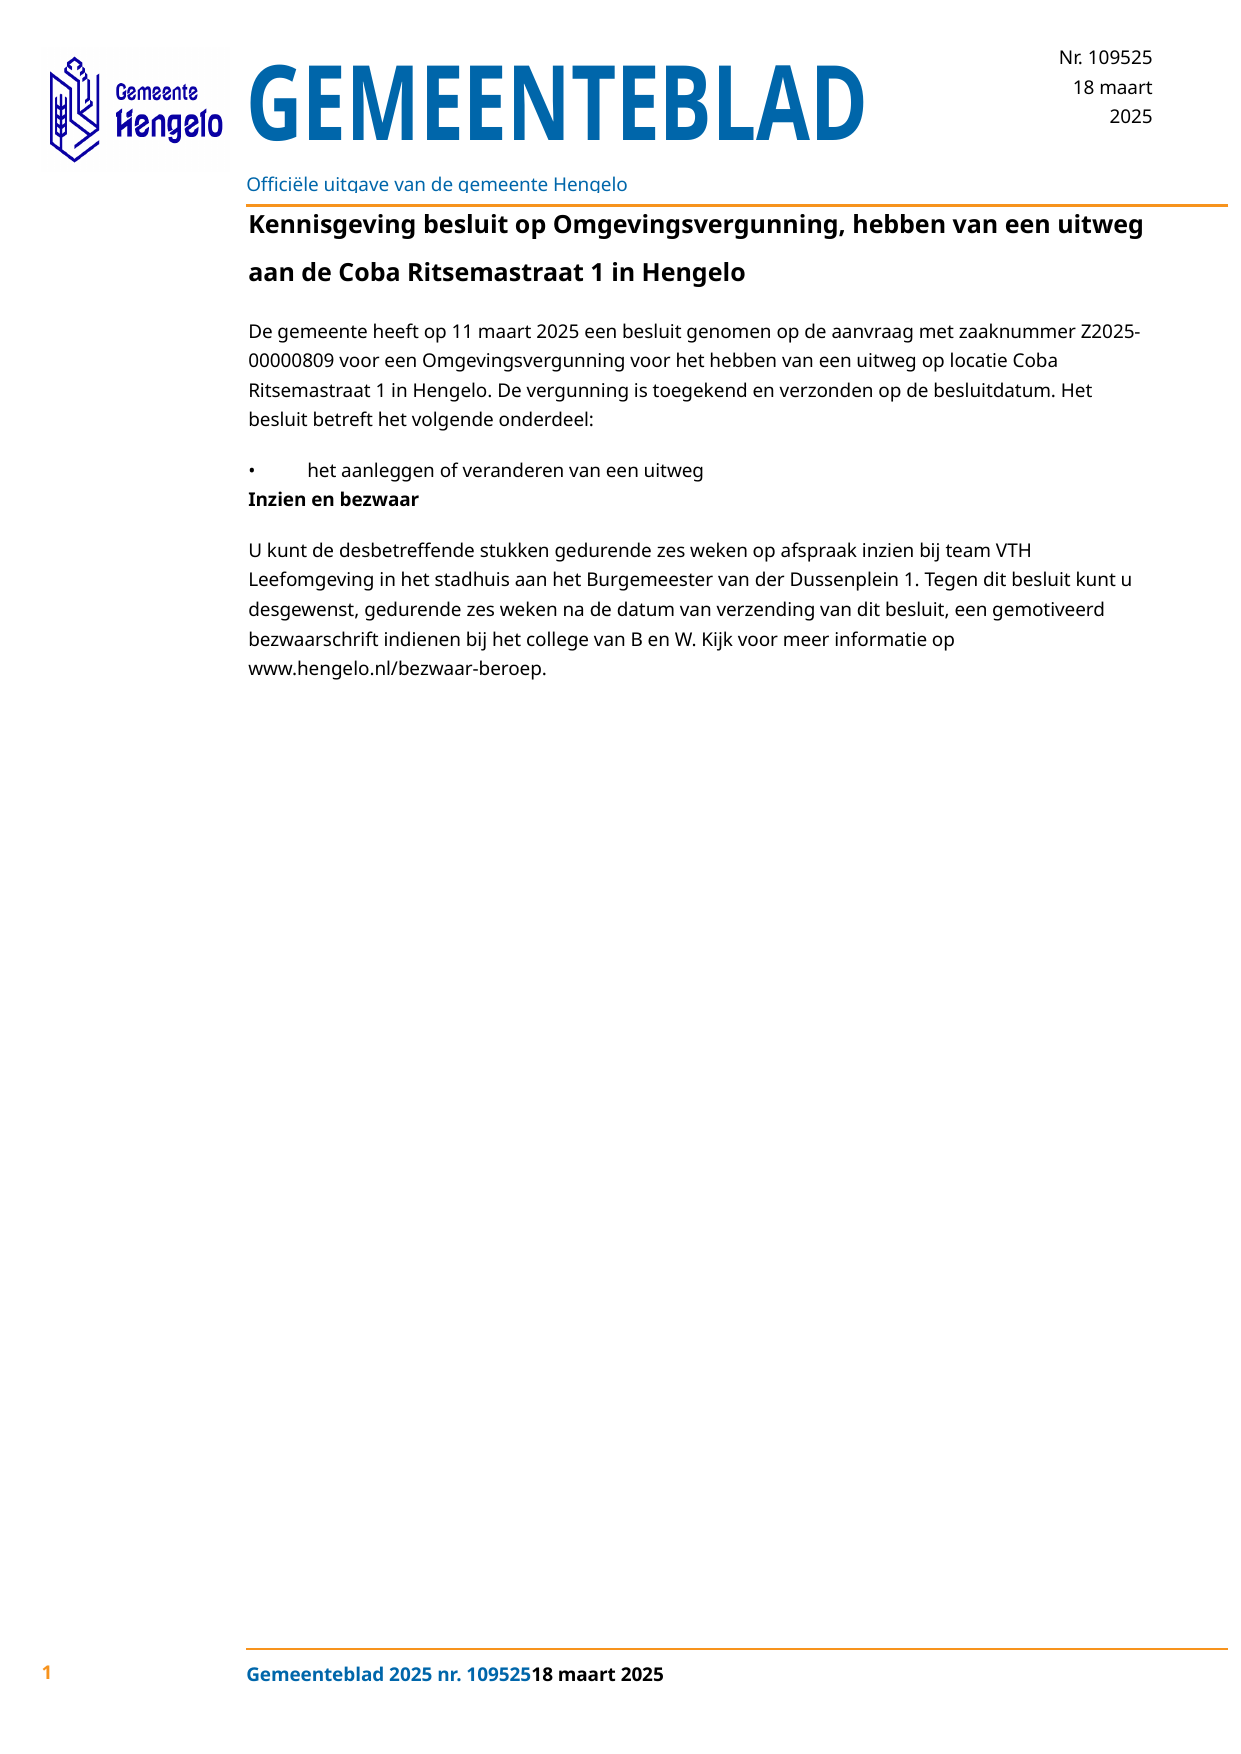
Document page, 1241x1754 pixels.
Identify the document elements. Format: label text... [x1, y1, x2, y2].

text U kunt de desbetreffende stukken gedurende zes weken op afspraak inzien bij team VTH Leefomgeving in het stadhuis aan het Burgemeester van der Dussenplein 1. Tegen dit besluit kunt u desgewenst, gedurende zes weken na de datum van verzending van dit besluit, een gemotiveerd bezwaarschrift indienen bij het college van B en W. Kijk voor meer informatie op www.hengelo.nl/bezwaar-beroep. [248, 537, 1152, 681]
list het aanleggen of veranderen van een uitweg [248, 457, 1152, 483]
picture [41, 47, 231, 172]
text Inzien en bezwaar [248, 487, 1152, 512]
text De gemeente heeft op 11 maart 2025 een besluit genomen op de aanvraag met zaaknummer Z2025-00000809 voor een Omgevingsvergunning voor het hebben van een uitweg op locatie Coba Ritsemastraat 1 in Hengelo. De vergunning is toegekend en verzonden op de besluitdatum. Het besluit betreft het volgende onderdeel: [248, 318, 1152, 432]
text Kennisgeving besluit op Omgevingsvergunning, hebben van een uitweg aan de Coba Ritsemastraat 1 in Hengelo [248, 207, 1152, 288]
